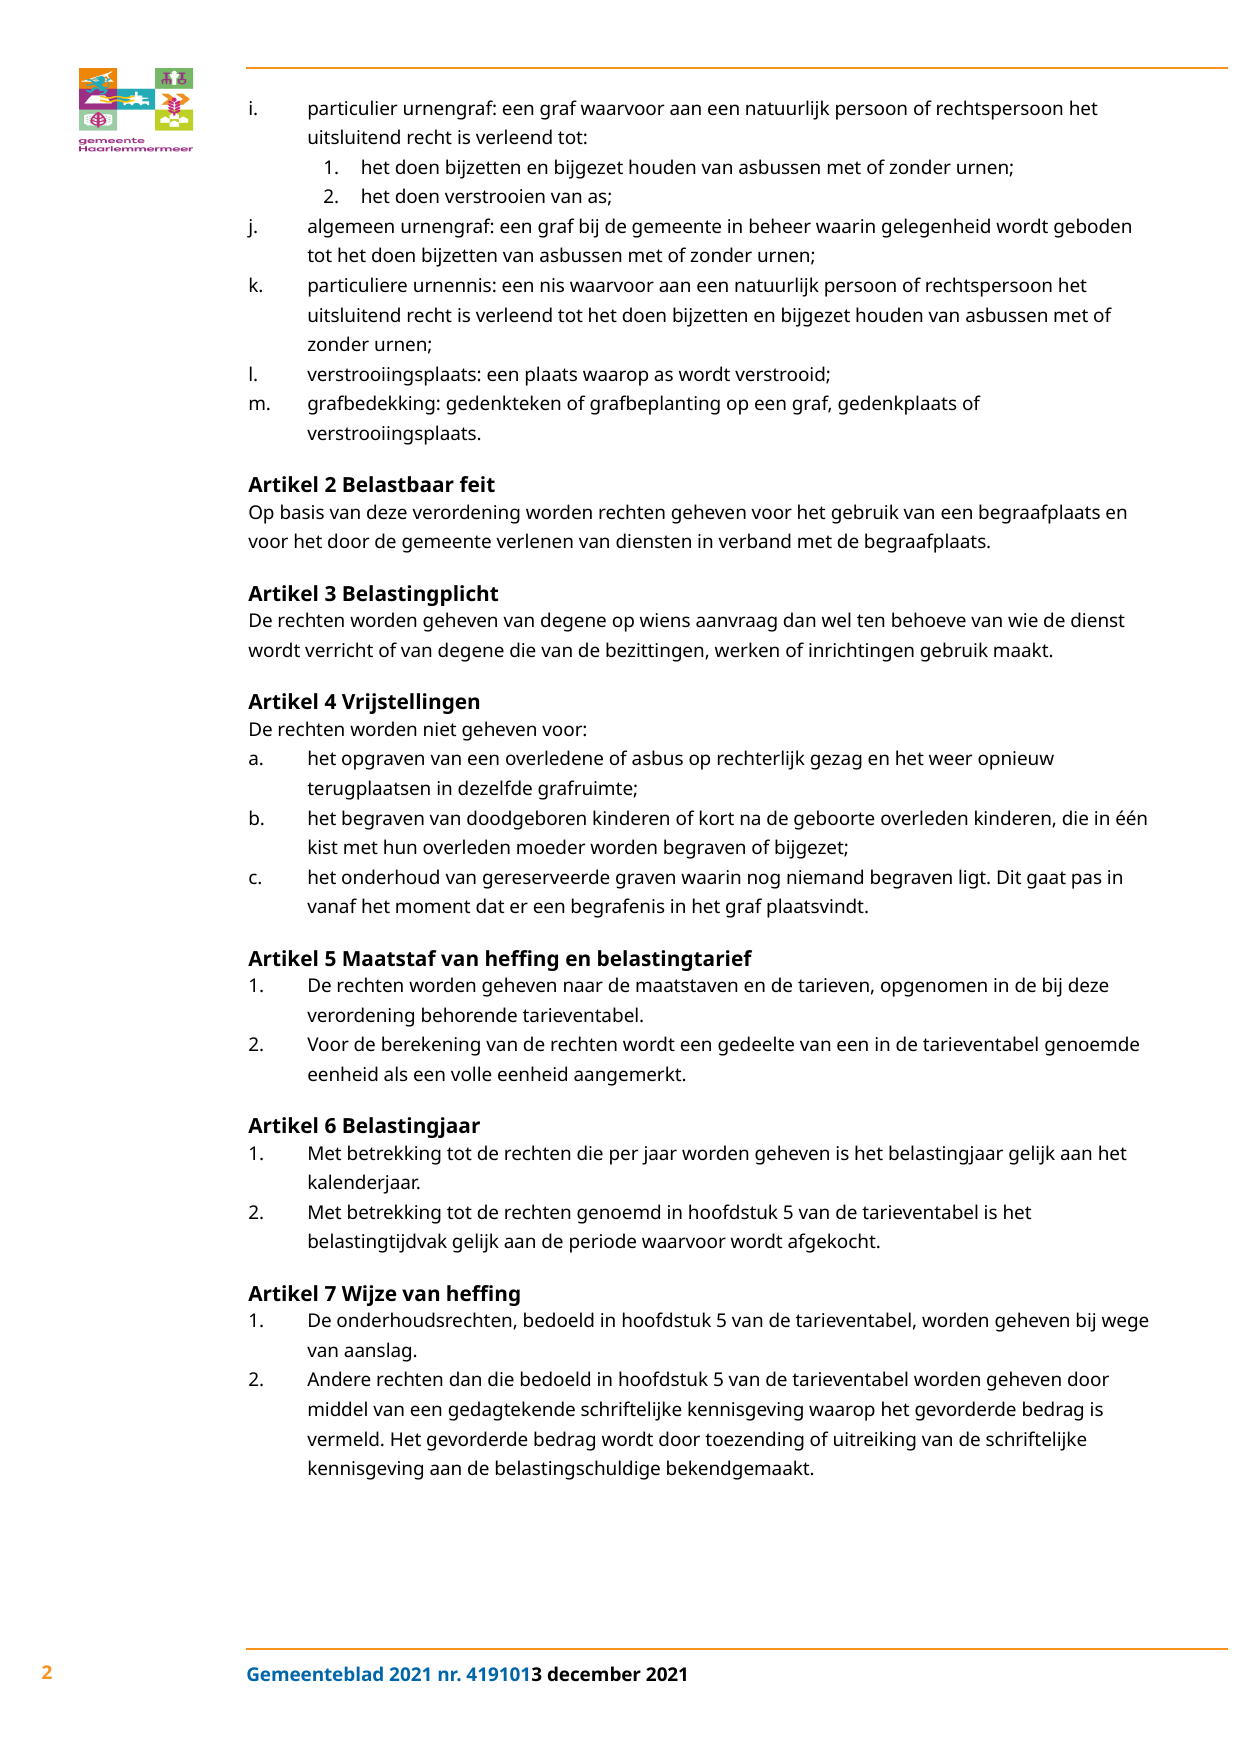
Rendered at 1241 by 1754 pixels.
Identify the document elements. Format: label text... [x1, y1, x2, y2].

text Artikel 2 Belastbaar feit [248, 471, 1152, 499]
list het begraven van doodgeboren kinderen of kort na de geboorte overleden kinderen, die in één kist met hun overleden moeder worden begraven of bijgezet; [248, 805, 1152, 860]
list De onderhoudsrechten, bedoeld in hoofdstuk 5 van de tarieventabel, worden geheven bij wege van aanslag. [248, 1307, 1152, 1363]
list grafbedekking: gedenkteken of grafbeplanting op een graf, gedenkplaats of verstrooiingsplaats. [248, 391, 1152, 446]
list het onderhoud van gereserveerde graven waarin nog niemand begraven ligt. Dit gaat pas in vanaf het moment dat er een begrafenis in het graf plaatsvindt. [248, 864, 1152, 919]
text Artikel 5 Maatstaf van heffing en belastingtarief [248, 944, 1152, 972]
list verstrooiingsplaats: een plaats waarop as wordt verstrooid; [248, 361, 1152, 387]
list particuliere urnennis: een nis waarvoor aan een natuurlijk persoon of rechtspersoon het uitsluitend recht is verleend tot het doen bijzetten en bijgezet houden van asbussen met of zonder urnen; [248, 272, 1152, 357]
text Artikel 6 Belastingjaar [248, 1111, 1152, 1140]
text Artikel 7 Wijze van heffing [248, 1279, 1152, 1307]
list Met betrekking tot de rechten die per jaar worden geheven is het belastingjaar gelijk aan het kalenderjaar. [248, 1140, 1152, 1195]
list algemeen urnengraf: een graf bij de gemeente in beheer waarin gelegenheid wordt geboden tot het doen bijzetten van asbussen met of zonder urnen; [248, 213, 1152, 268]
text Artikel 3 Belastingplicht [248, 579, 1152, 607]
text De rechten worden niet geheven voor: [248, 716, 1152, 742]
list Andere rechten dan die bedoeld in hoofdstuk 5 van de tarieventabel worden geheven door middel van een gedagtekende schriftelijke kennisgeving waarop het gevorderde bedrag is vermeld. Het gevorderde bedrag wordt door toezending of uitreiking van de schriftelijke kennisgeving aan de belastingschuldige bekendgemaakt. [248, 1367, 1152, 1481]
text Op basis van deze verordening worden rechten geheven voor het gebruik van een begraafplaats en voor het door de gemeente verlenen van diensten in verband met de begraafplaats. [248, 499, 1152, 554]
text De rechten worden geheven van degene op wiens aanvraag dan wel ten behoeve van wie de dienst wordt verricht of van degene die van de bezittingen, werken of inrichtingen gebruik maakt. [248, 607, 1152, 663]
list De rechten worden geheven naar de maatstaven en de tarieven, opgenomen in de bij deze verordening behorende tarieventabel. [248, 972, 1152, 1028]
list het doen bijzetten en bijgezet houden van asbussen met of zonder urnen; [323, 154, 1152, 180]
text Artikel 4 Vrijstellingen [248, 687, 1152, 716]
picture [41, 47, 231, 172]
list Met betrekking tot de rechten genoemd in hoofdstuk 5 van de tarieventabel is het belastingtijdvak gelijk aan de periode waarvoor wordt afgekocht. [248, 1199, 1152, 1254]
list het doen verstrooien van as; [323, 183, 1152, 209]
list Voor de berekening van de rechten wordt een gedeelte van een in de tarieventabel genoemde eenheid als een volle eenheid aangemerkt. [248, 1031, 1152, 1087]
list het opgraven van een overledene of asbus op rechterlijk gezag en het weer opnieuw terugplaatsen in dezelfde grafruimte; [248, 746, 1152, 801]
list particulier urnengraf: een graf waarvoor aan een natuurlijk persoon of rechtspersoon het uitsluitend recht is verleend tot: [248, 95, 1152, 150]
